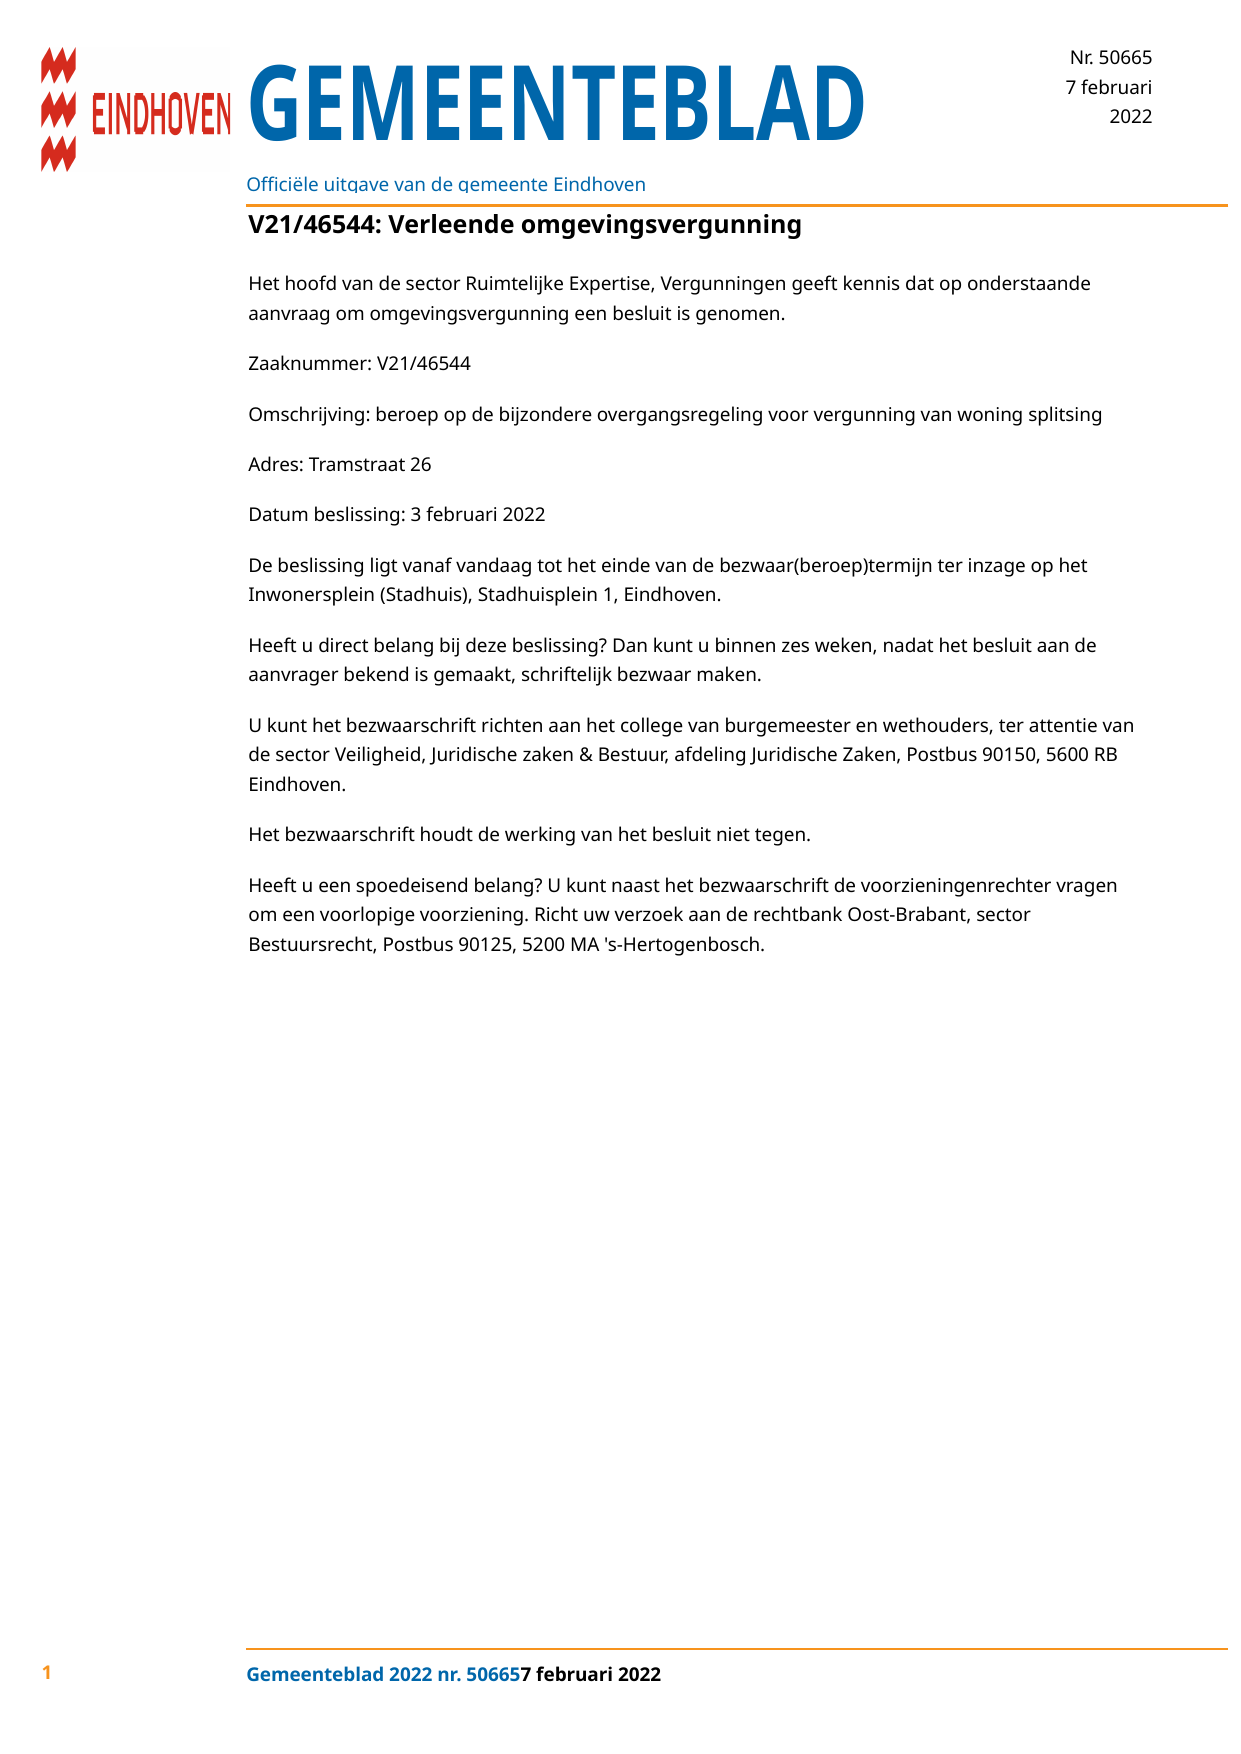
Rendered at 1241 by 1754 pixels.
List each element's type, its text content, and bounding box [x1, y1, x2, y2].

picture [41, 47, 231, 172]
text Het bezwaarschrift houdt de werking van het besluit niet tegen. [248, 822, 1152, 847]
text Zaaknummer: V21/46544 [248, 350, 1152, 376]
text Heeft u een spoedeisend belang? U kunt naast het bezwaarschrift de voorzieningenrechter vragen om een voorlopige voorziening. Richt uw verzoek aan de rechtbank Oost-Brabant, sector Bestuursrecht, Postbus 90125, 5200 MA 's-Hertogenbosch. [248, 872, 1152, 957]
text U kunt het bezwaarschrift richten aan het college van burgemeester en wethouders, ter attentie van de sector Veiligheid, Juridische zaken & Bestuur, afdeling Juridische Zaken, Postbus 90150, 5600 RB Eindhoven. [248, 712, 1152, 797]
text Datum beslissing: 3 februari 2022 [248, 502, 1152, 527]
text V21/46544: Verleende omgevingsvergunning [248, 207, 1152, 241]
text De beslissing ligt vanaf vandaag tot het einde van de bezwaar(beroep)termijn ter inzage op het Inwonersplein (Stadhuis), Stadhuisplein 1, Eindhoven. [248, 552, 1152, 607]
text Heeft u direct belang bij deze beslissing? Dan kunt u binnen zes weken, nadat het besluit aan de aanvrager bekend is gemaakt, schriftelijk bezwaar maken. [248, 632, 1152, 687]
text Omschrijving: beroep op de bijzondere overgangsregeling voor vergunning van woning splitsing [248, 401, 1152, 426]
text Het hoofd van de sector Ruimtelijke Expertise, Vergunningen geeft kennis dat op onderstaande aanvraag om omgevingsvergunning een besluit is genomen. [248, 270, 1152, 326]
text Adres: Tramstraat 26 [248, 451, 1152, 477]
